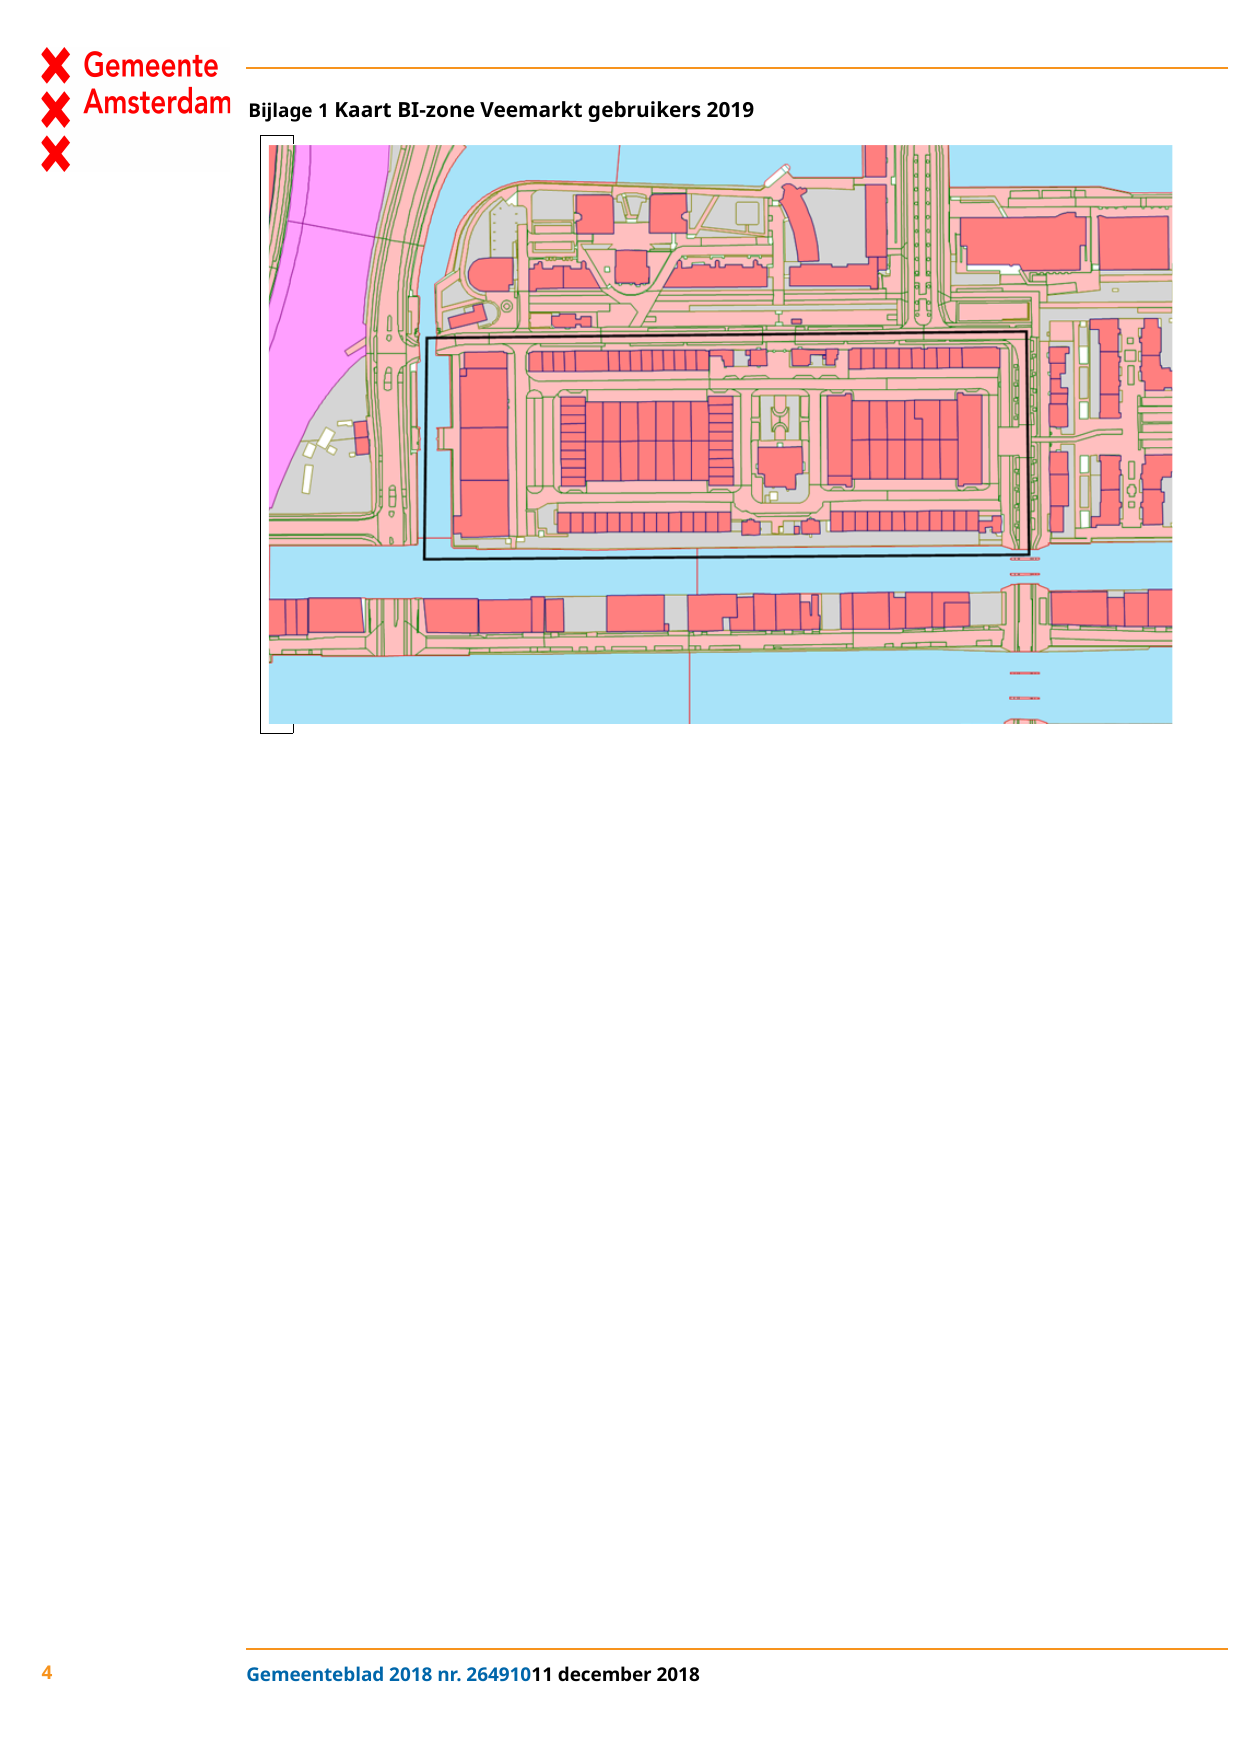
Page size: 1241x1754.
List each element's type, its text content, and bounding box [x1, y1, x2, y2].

picture [41, 47, 231, 172]
text Bijlage 1 Kaart BI-zone Veemarkt gebruikers 2019 [248, 95, 1152, 123]
picture [268, 144, 1173, 724]
